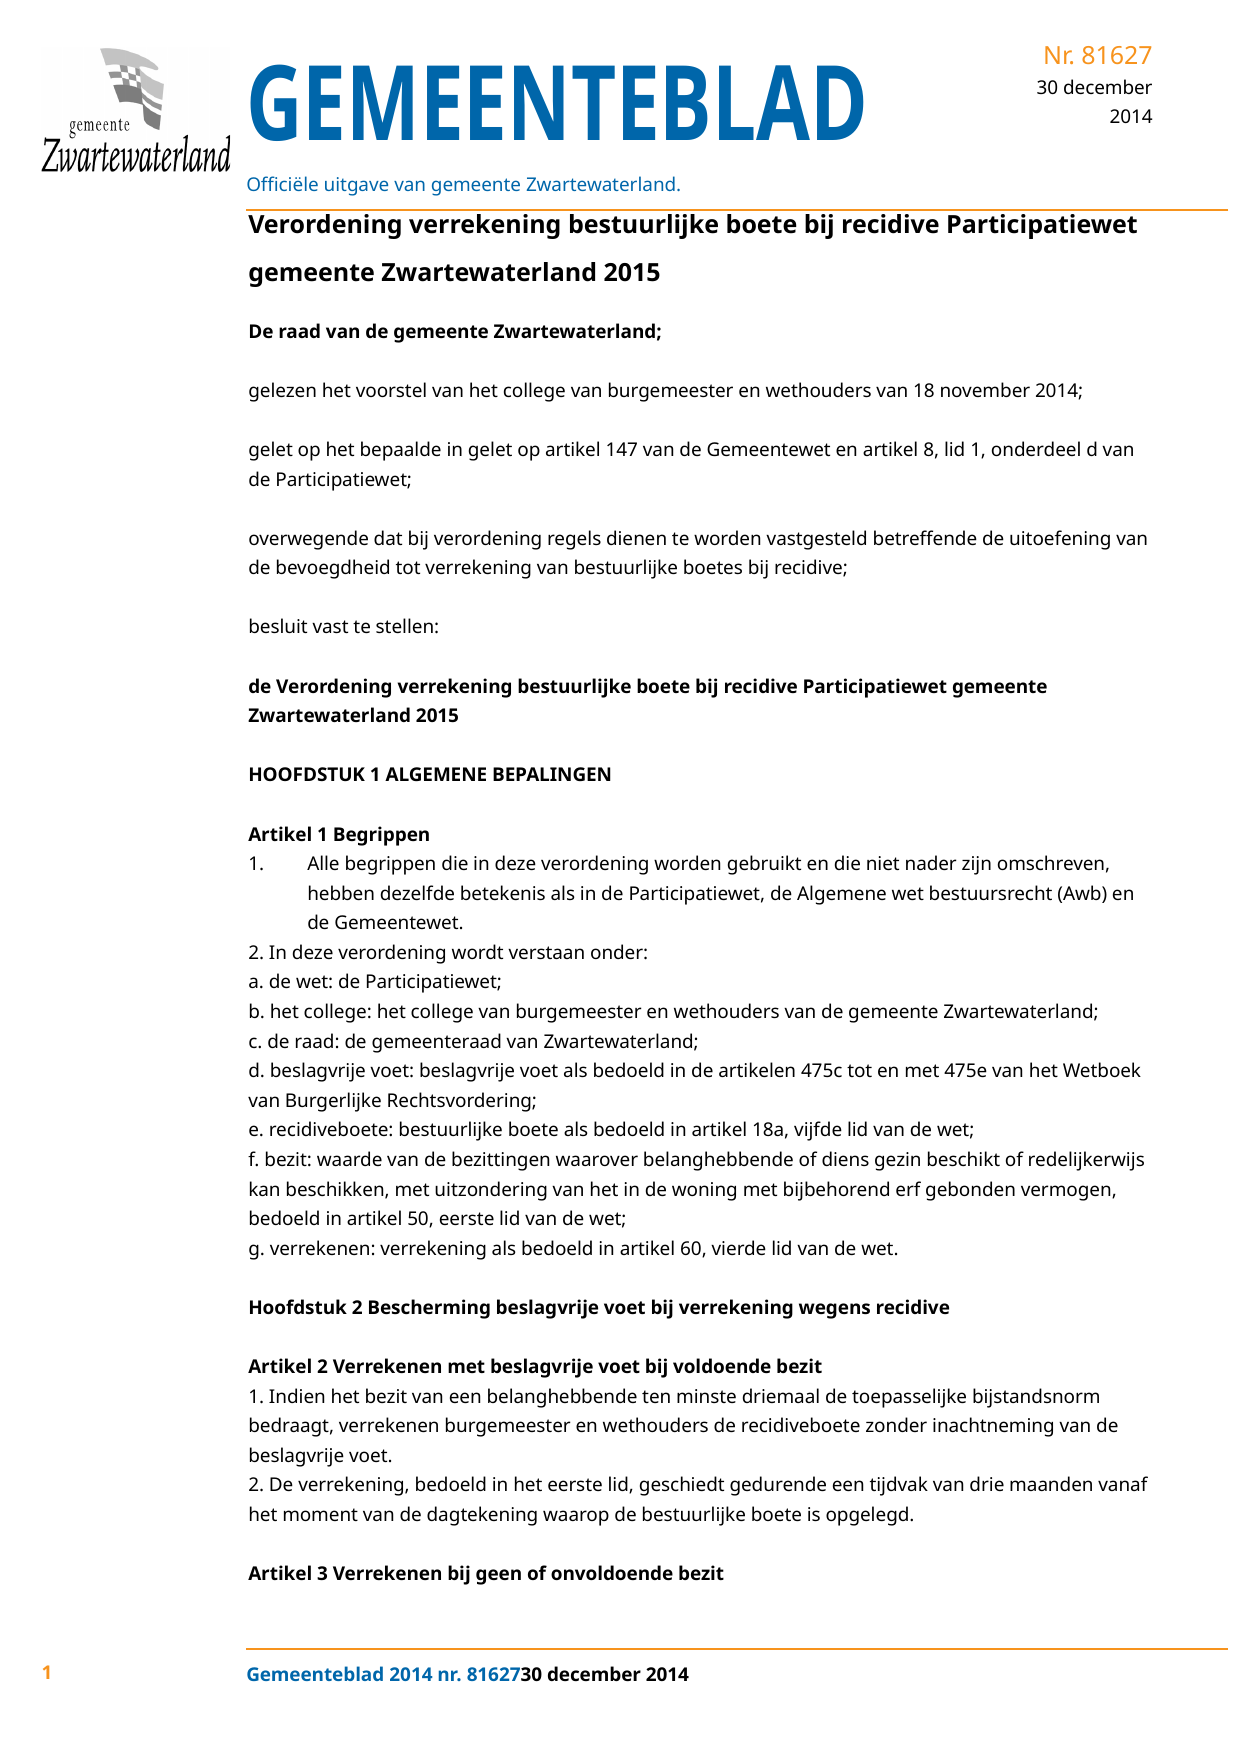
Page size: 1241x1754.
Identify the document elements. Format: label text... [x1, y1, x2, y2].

text d. beslagvrije voet: beslagvrije voet als bedoeld in de artikelen 475c tot en met 475e van het Wetboek van Burgerlijke Rechtsvordering; [248, 1057, 1152, 1113]
text e. recidiveboete: bestuurlijke boete als bedoeld in artikel 18a, vijfde lid van de wet; [248, 1117, 1152, 1142]
text Hoofdstuk 2 Bescherming beslagvrije voet bij verrekening wegens recidive [248, 1294, 1152, 1320]
text gelet op het bepaalde in gelet op artikel 147 van de Gemeentewet en artikel 8, lid 1, onderdeel d van de Participatiewet; [248, 436, 1152, 492]
text g. verrekenen: verrekening als bedoeld in artikel 60, vierde lid van de wet. [248, 1235, 1152, 1261]
text f. bezit: waarde van de bezittingen waarover belanghebbende of diens gezin beschikt of redelijkerwijs kan beschikken, met uitzondering van het in de woning met bijbehorend erf gebonden vermogen, bedoeld in artikel 50, eerste lid van de wet; [248, 1146, 1152, 1231]
text Artikel 3 Verrekenen bij geen of onvoldoende bezit [248, 1560, 1152, 1586]
text Artikel 2 Verrekenen met beslagvrije voet bij voldoende bezit [248, 1353, 1152, 1379]
text gelezen het voorstel van het college van burgemeester en wethouders van 18 november 2014; [248, 377, 1152, 403]
text besluit vast te stellen: [248, 614, 1152, 639]
text HOOFDSTUK 1 ALGEMENE BEPALINGEN [248, 762, 1152, 787]
list Alle begrippen die in deze verordening worden gebruikt en die niet nader zijn omschreven, hebben dezelfde betekenis als in de Participatiewet, de Algemene wet bestuursrecht (Awb) en de Gemeentewet. [248, 850, 1152, 935]
text de Verordening verrekening bestuurlijke boete bij recidive Participatiewet gemeente Zwartewaterland 2015 [248, 673, 1152, 728]
text Verordening verrekening bestuurlijke boete bij recidive Participatiewet gemeente Zwartewaterland 2015 [248, 211, 1152, 288]
text c. de raad: de gemeenteraad van Zwartewaterland; [248, 1028, 1152, 1054]
text overwegende dat bij verordening regels dienen te worden vastgesteld betreffende de uitoefening van de bevoegdheid tot verrekening van bestuurlijke boetes bij recidive; [248, 525, 1152, 580]
text a. de wet: de Participatiewet; [248, 969, 1152, 994]
picture [41, 47, 231, 172]
text De raad van de gemeente Zwartewaterland; [248, 318, 1152, 344]
text 2. In deze verordening wordt verstaan onder: [248, 939, 1152, 965]
text Artikel 1 Begrippen [248, 821, 1152, 847]
text 1. Indien het bezit van een belanghebbende ten minste driemaal de toepasselijke bijstandsnorm bedraagt, verrekenen burgemeester en wethouders de recidiveboete zonder inachtneming van de beslagvrije voet. [248, 1383, 1152, 1468]
text 2. De verrekening, bedoeld in het eerste lid, geschiedt gedurende een tijdvak van drie maanden vanaf het moment van de dagtekening waarop de bestuurlijke boete is opgelegd. [248, 1472, 1152, 1527]
text b. het college: het college van burgemeester en wethouders van de gemeente Zwartewaterland; [248, 998, 1152, 1024]
